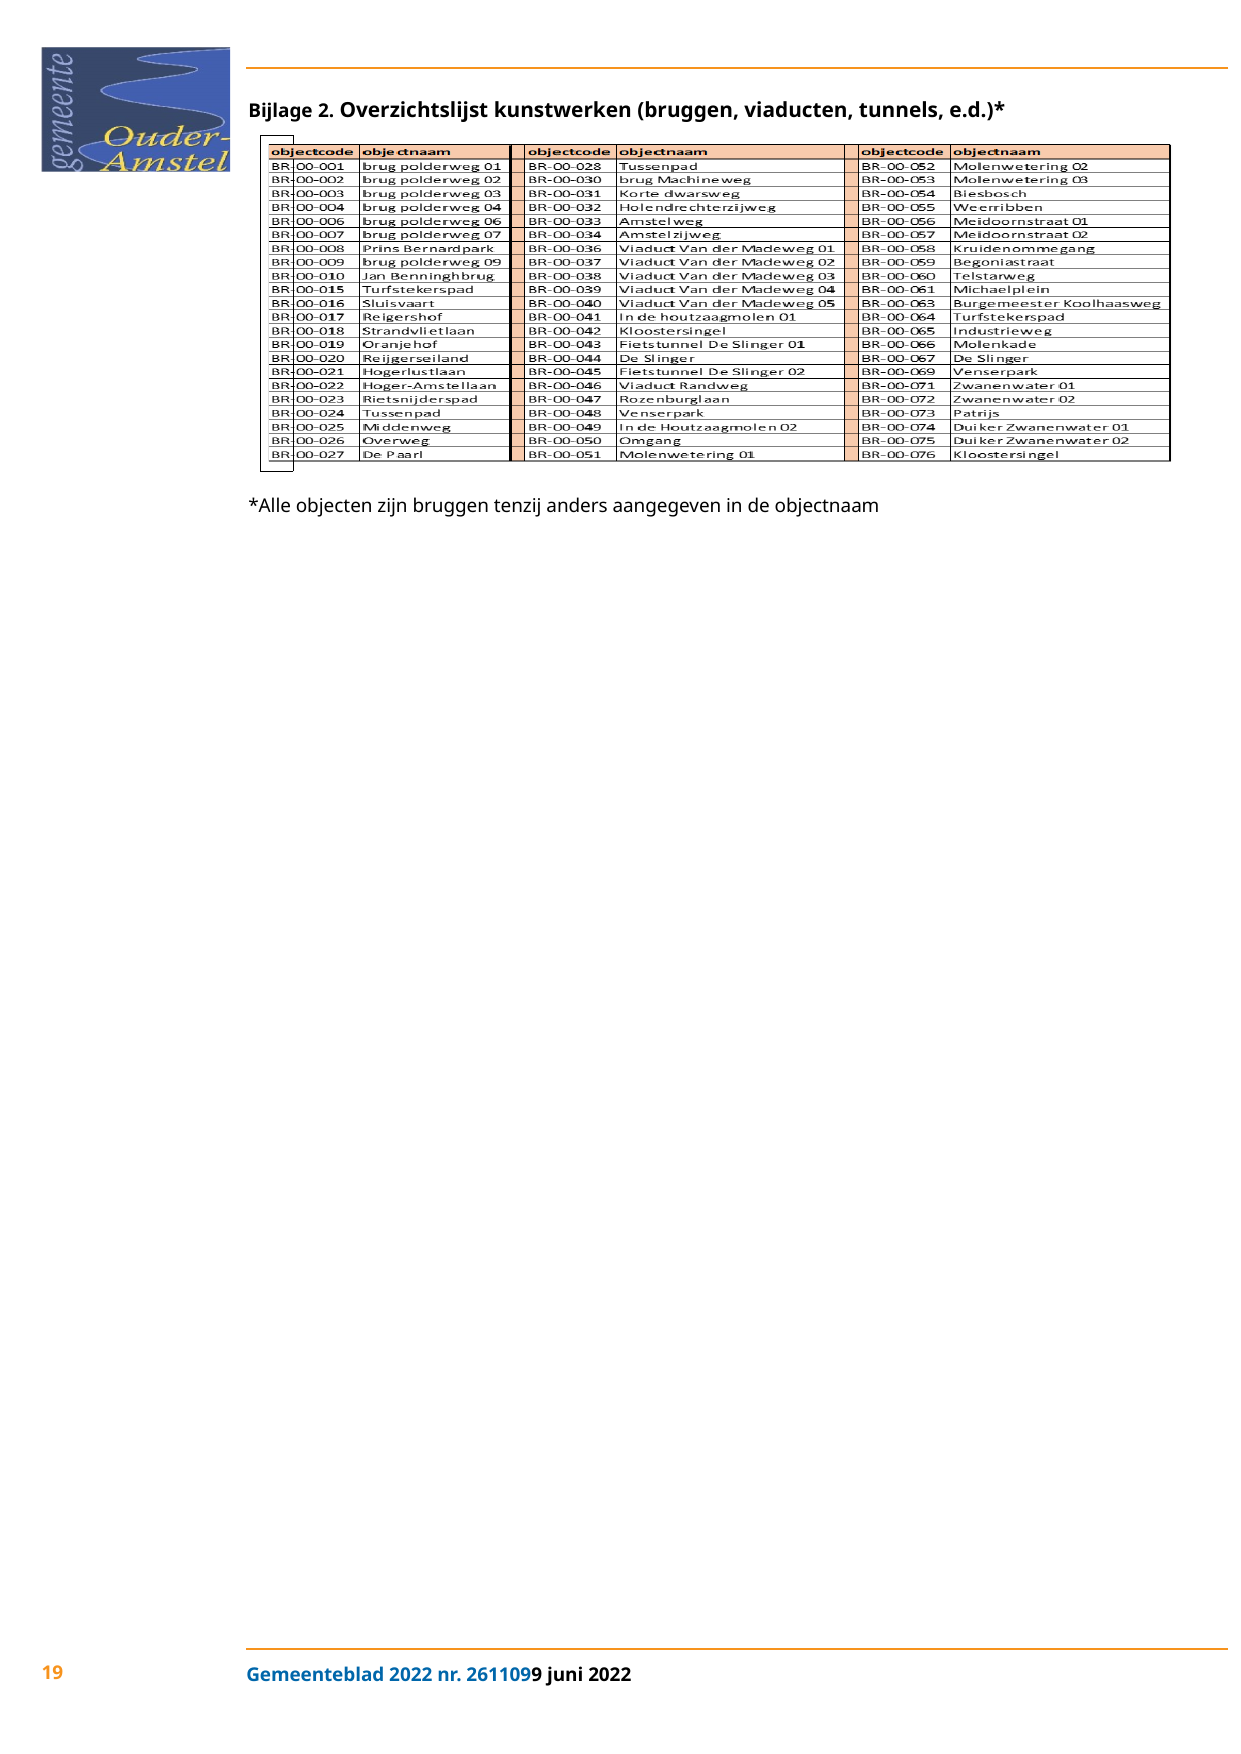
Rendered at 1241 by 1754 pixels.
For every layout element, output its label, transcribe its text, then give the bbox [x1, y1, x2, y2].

text Bijlage 2. Overzichtslijst kunstwerken (bruggen, viaducten, tunnels, e.d.)* [248, 95, 1152, 123]
picture [268, 144, 1173, 462]
picture [41, 47, 231, 172]
text *Alle objecten zijn bruggen tenzij anders aangegeven in de objectnaam [248, 492, 1152, 518]
